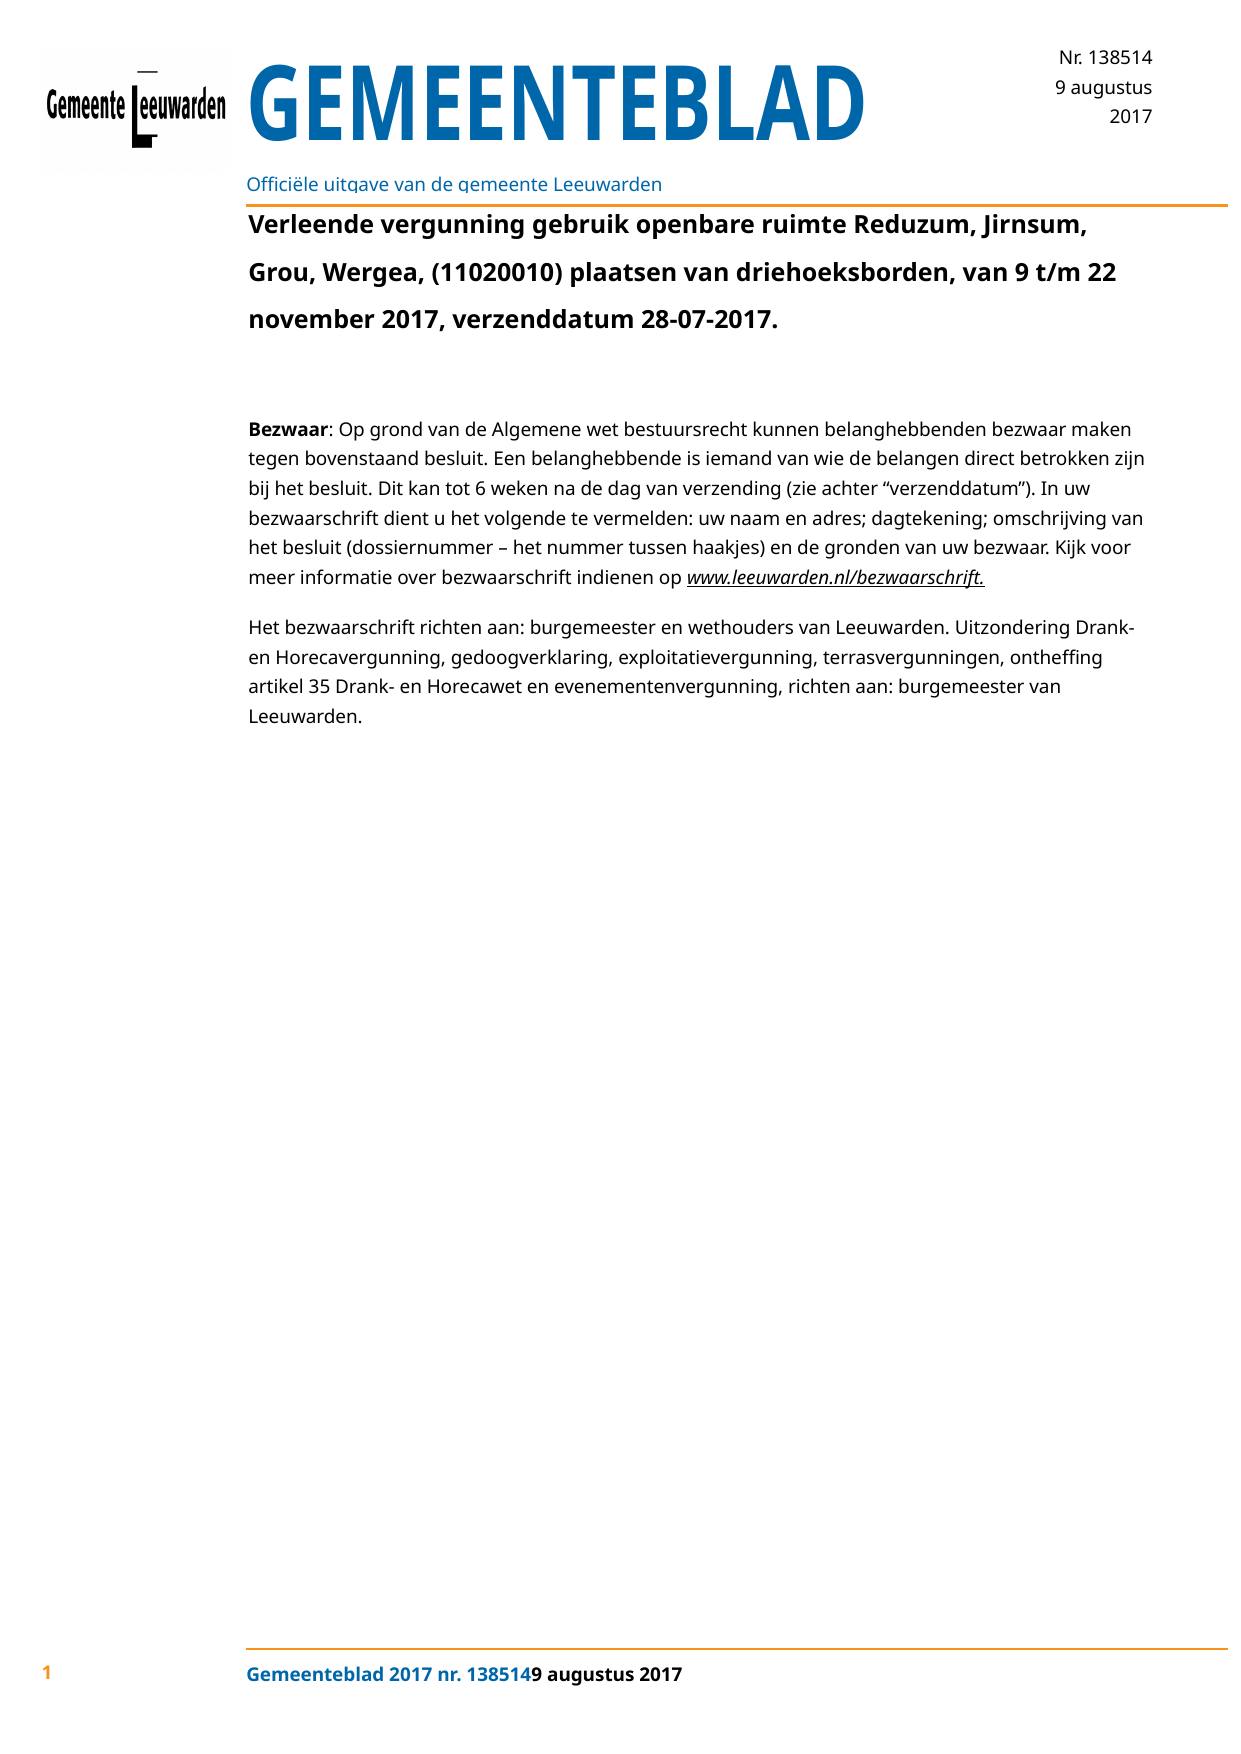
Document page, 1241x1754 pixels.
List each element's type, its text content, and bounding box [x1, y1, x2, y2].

picture [41, 47, 231, 172]
text Bezwaar: Op grond van de Algemene wet bestuursrecht kunnen belanghebbenden bezwaar maken tegen bovenstaand besluit. Een belanghebbende is iemand van wie de belangen direct betrokken zijn bij het besluit. Dit kan tot 6 weken na de dag van verzending (zie achter “verzenddatum”). In uw bezwaarschrift dient u het volgende te vermelden: uw naam en adres; dagtekening; omschrijving van het besluit (dossiernummer – het nummer tussen haakjes) en de gronden van uw bezwaar. Kijk voor meer informatie over bezwaarschrift indienen op www.leeuwarden.nl/bezwaarschrift. [248, 416, 1152, 589]
text Het bezwaarschrift richten aan: burgemeester en wethouders van Leeuwarden. Uitzondering Drank- en Horecavergunning, gedoogverklaring, exploitatievergunning, terrasvergunningen, ontheffing artikel 35 Drank- en Horecawet en evenementenvergunning, richten aan: burgemeester van Leeuwarden. [248, 614, 1152, 729]
text Verleende vergunning gebruik openbare ruimte Reduzum, Jirnsum, Grou, Wergea, (11020010) plaatsen van driehoeksborden, van 9 t/m 22 november 2017, verzenddatum 28-07-2017. [248, 207, 1152, 336]
